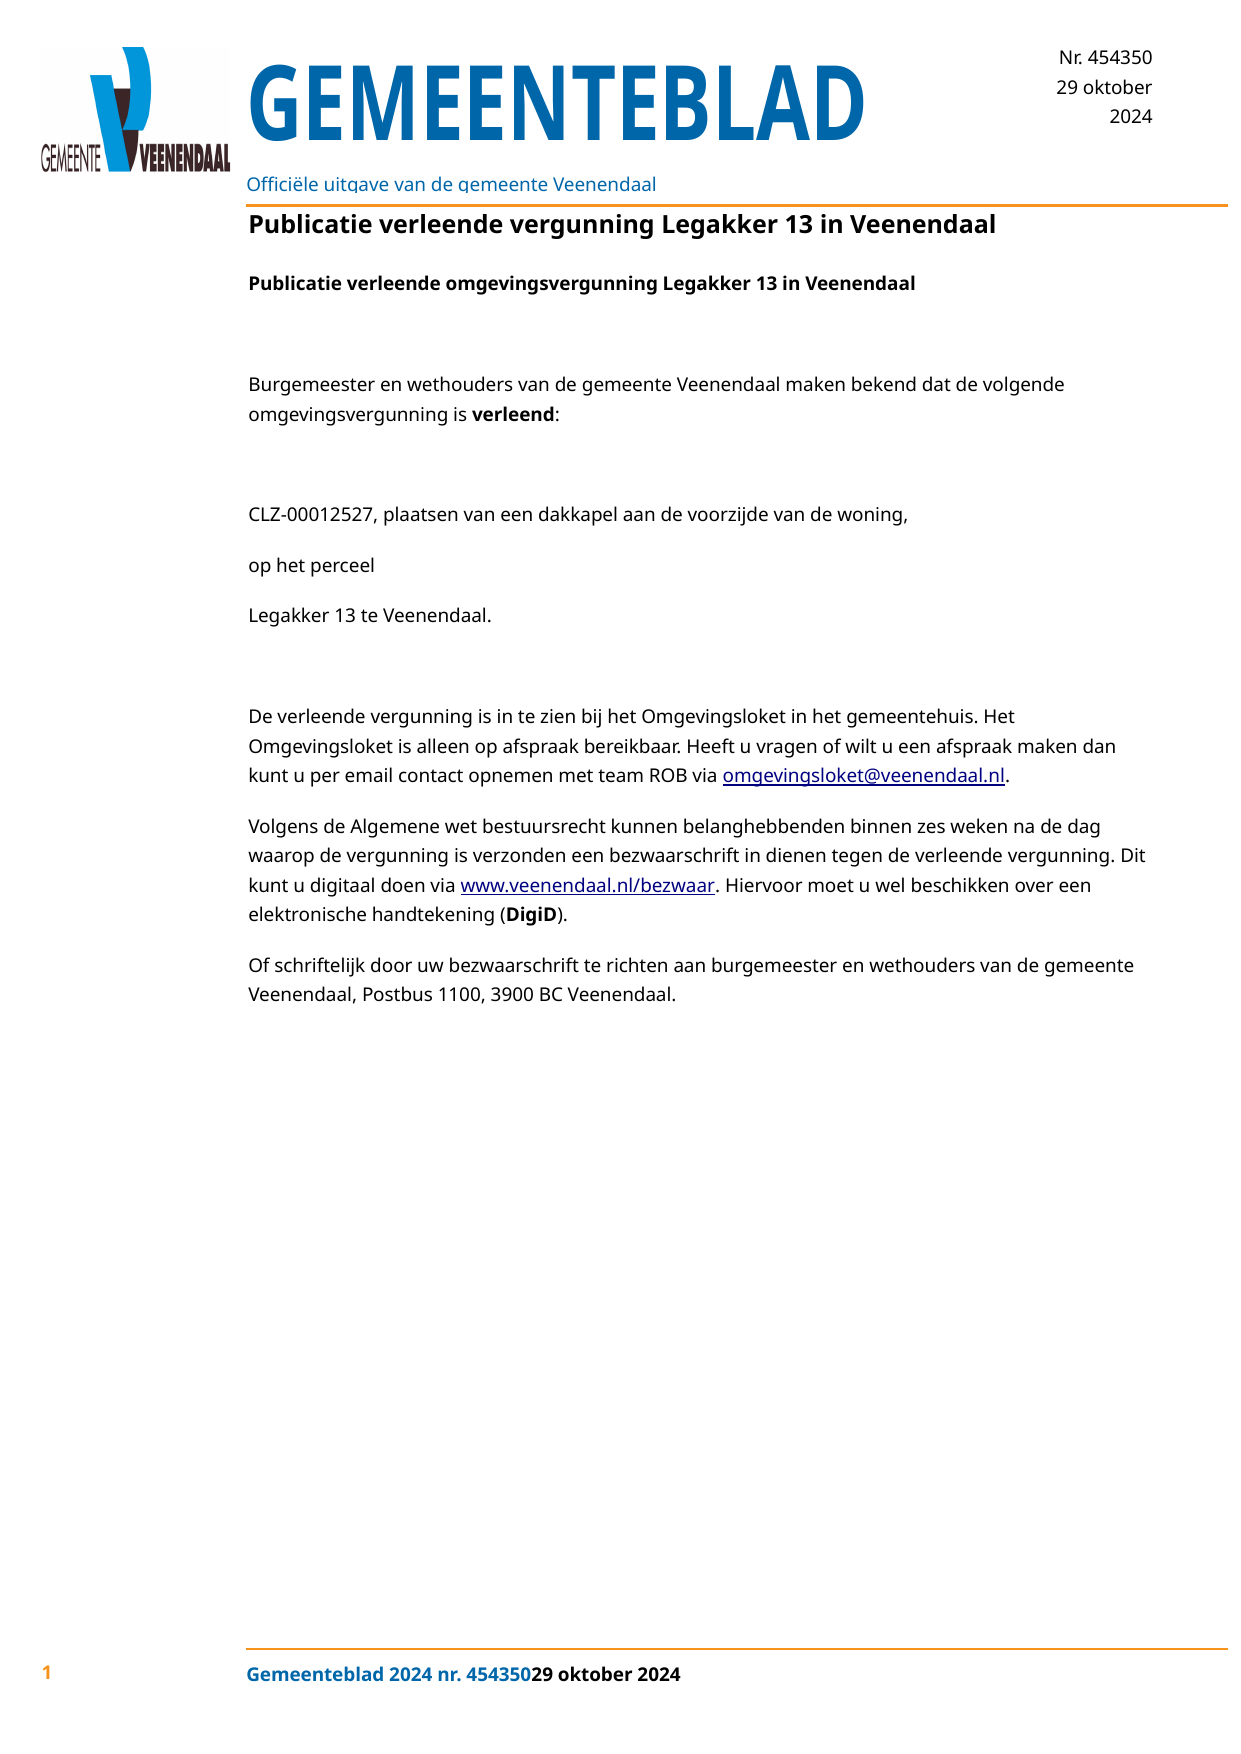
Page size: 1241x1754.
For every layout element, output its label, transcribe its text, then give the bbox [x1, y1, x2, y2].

picture [123, 47, 231, 172]
text Burgemeester en wethouders van de gemeente Veenendaal maken bekend dat de volgende omgevingsvergunning is verleend: [248, 371, 1152, 426]
picture [41, 47, 130, 172]
text Publicatie verleende omgevingsvergunning Legakker 13 in Veenendaal [248, 270, 1152, 296]
text De verleende vergunning is in te zien bij het Omgevingsloket in het gemeentehuis. Het Omgevingsloket is alleen op afspraak bereikbaar. Heeft u vragen of wilt u een afspraak maken dan kunt u per email contact opnemen met team ROB via omgevingsloket@veenendaal.nl. [248, 703, 1152, 788]
text Legakker 13 te Veenendaal. [248, 602, 1152, 628]
text Of schriftelijk door uw bezwaarschrift te richten aan burgemeester en wethouders van de gemeente Veenendaal, Postbus 1100, 3900 BC Veenendaal. [248, 952, 1152, 1007]
text op het perceel [248, 552, 1152, 578]
text CLZ-00012527, plaatsen van een dakkapel aan de voorzijde van de woning, [248, 502, 1152, 527]
text Publicatie verleende vergunning Legakker 13 in Veenendaal [248, 207, 1152, 241]
text Volgens de Algemene wet bestuursrecht kunnen belanghebbenden binnen zes weken na de dag waarop de vergunning is verzonden een bezwaarschrift in dienen tegen de verleende vergunning. Dit kunt u digitaal doen via www.veenendaal.nl/bezwaar. Hiervoor moet u wel beschikken over een elektronische handtekening (DigiD). [248, 813, 1152, 927]
